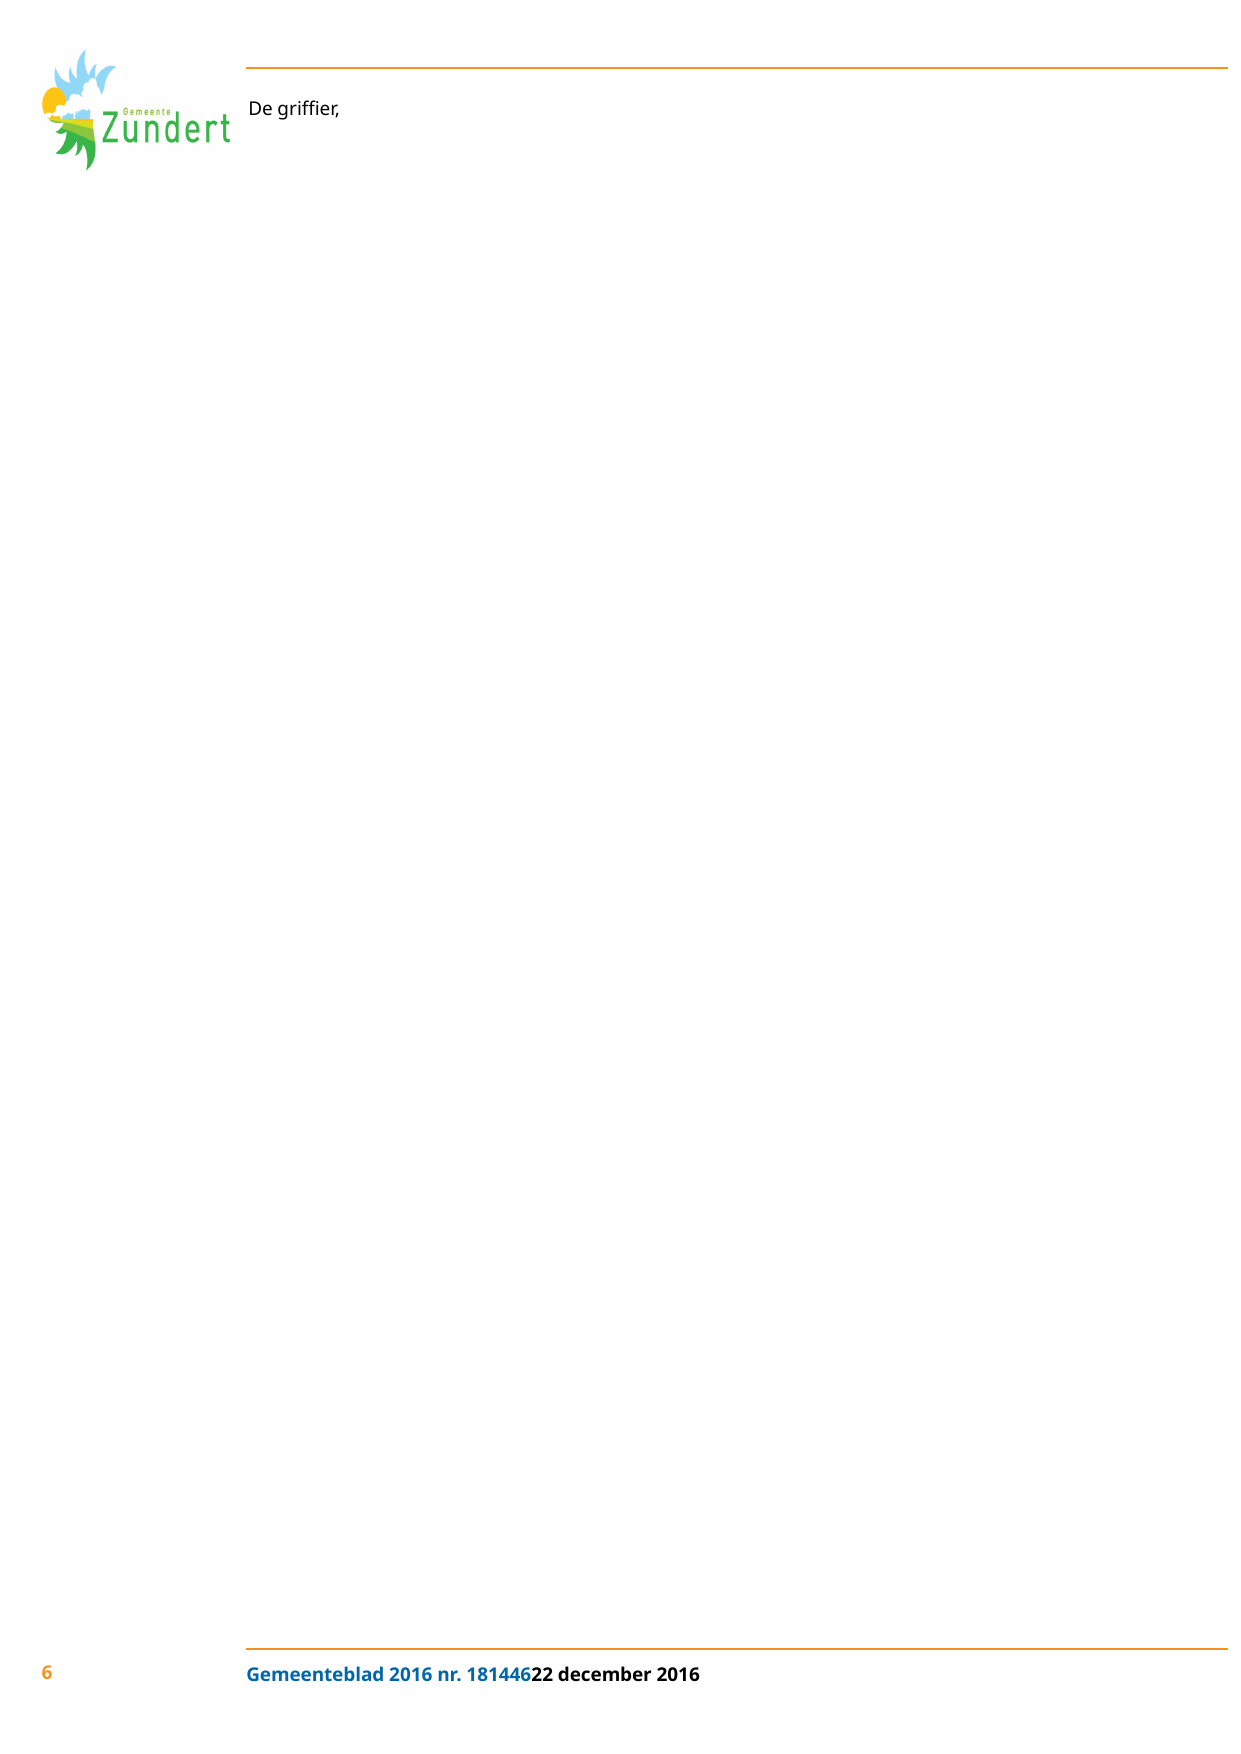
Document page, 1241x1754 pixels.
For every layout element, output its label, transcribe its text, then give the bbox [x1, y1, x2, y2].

text De griffier, [248, 95, 1152, 121]
picture [41, 47, 231, 172]
